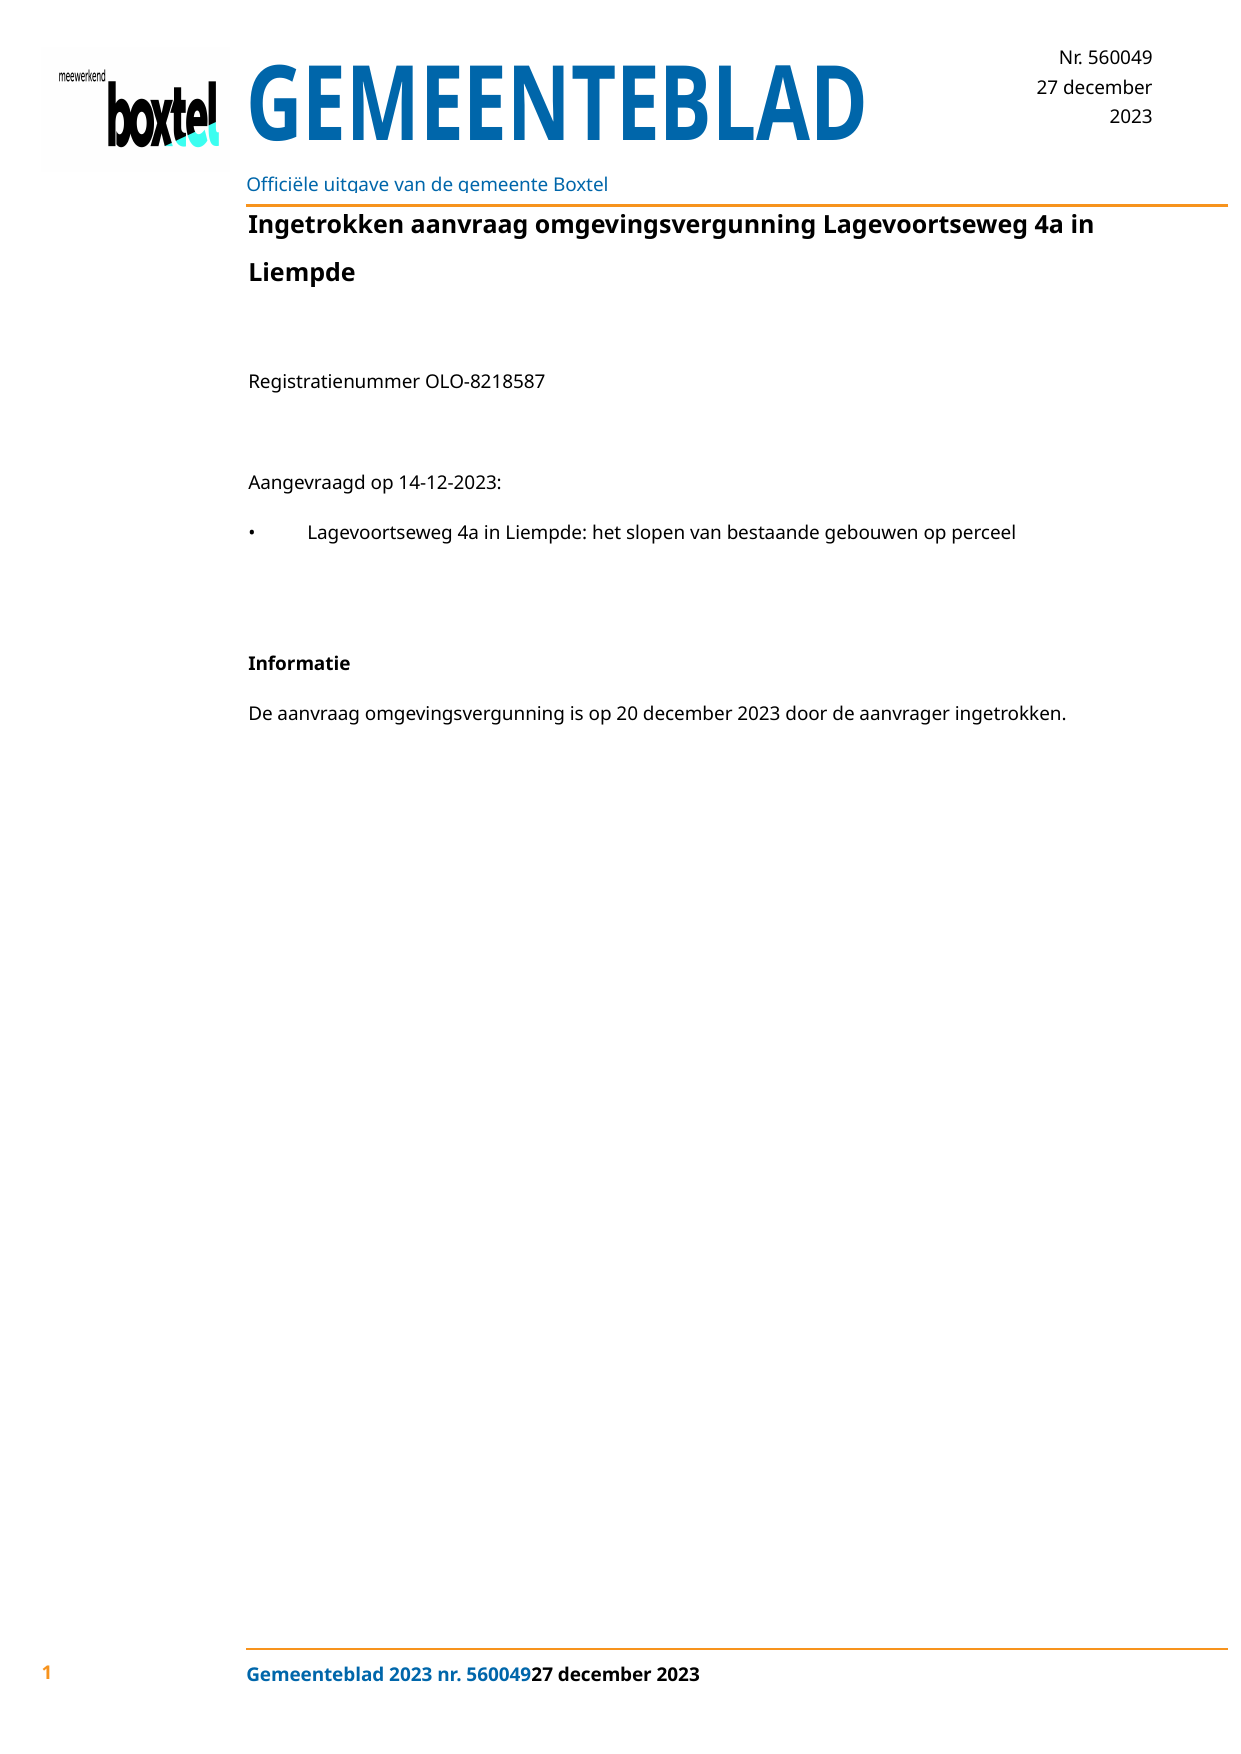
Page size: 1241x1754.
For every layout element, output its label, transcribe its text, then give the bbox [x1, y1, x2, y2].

text De aanvraag omgevingsvergunning is op 20 december 2023 door de aanvrager ingetrokken. [248, 700, 1152, 726]
picture [41, 47, 231, 172]
text Registratienummer OLO-8218587 [248, 368, 1152, 394]
text Ingetrokken aanvraag omgevingsvergunning Lagevoortseweg 4a in Liempde [248, 207, 1152, 288]
text Aangevraagd op 14-12-2023: [248, 469, 1152, 495]
text Informatie [248, 650, 1152, 676]
list Lagevoortseweg 4a in Liempde: het slopen van bestaande gebouwen op perceel [248, 519, 1152, 545]
